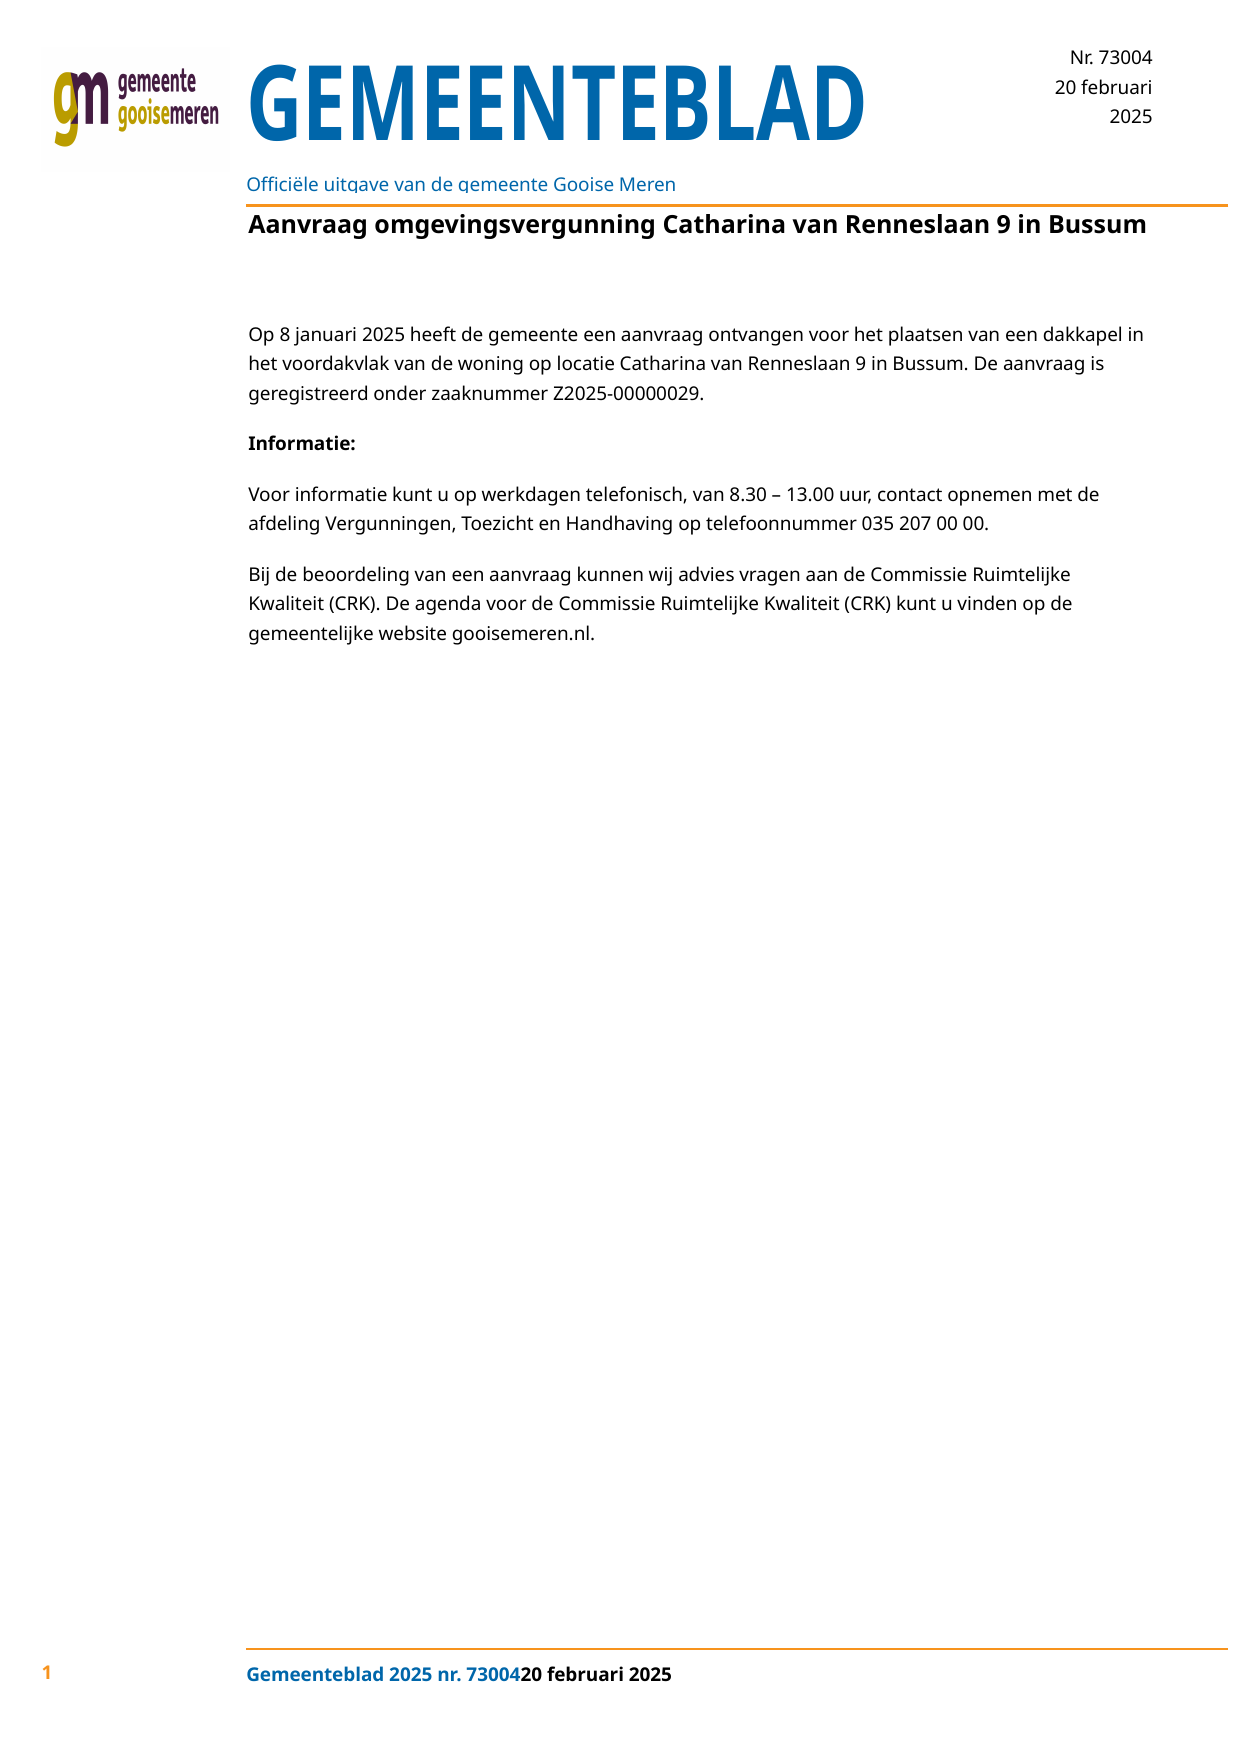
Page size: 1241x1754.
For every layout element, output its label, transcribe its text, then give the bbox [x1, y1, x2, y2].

text Informatie: [248, 430, 1152, 456]
text Voor informatie kunt u op werkdagen telefonisch, van 8.30 – 13.00 uur, contact opnemen met de afdeling Vergunningen, Toezicht en Handhaving op telefoonnummer 035 207 00 00. [248, 481, 1152, 536]
text Bij de beoordeling van een aanvraag kunnen wij advies vragen aan de Commissie Ruimtelijke Kwaliteit (CRK). De agenda voor de Commissie Ruimtelijke Kwaliteit (CRK) kunt u vinden op de gemeentelijke website gooisemeren.nl. [248, 561, 1152, 646]
text Op 8 januari 2025 heeft de gemeente een aanvraag ontvangen voor het plaatsen van een dakkapel in het voordakvlak van de woning op locatie Catharina van Renneslaan 9 in Bussum. De aanvraag is geregistreerd onder zaaknummer Z2025-00000029. [248, 321, 1152, 406]
picture [41, 47, 231, 172]
text Aanvraag omgevingsvergunning Catharina van Renneslaan 9 in Bussum [248, 207, 1152, 241]
